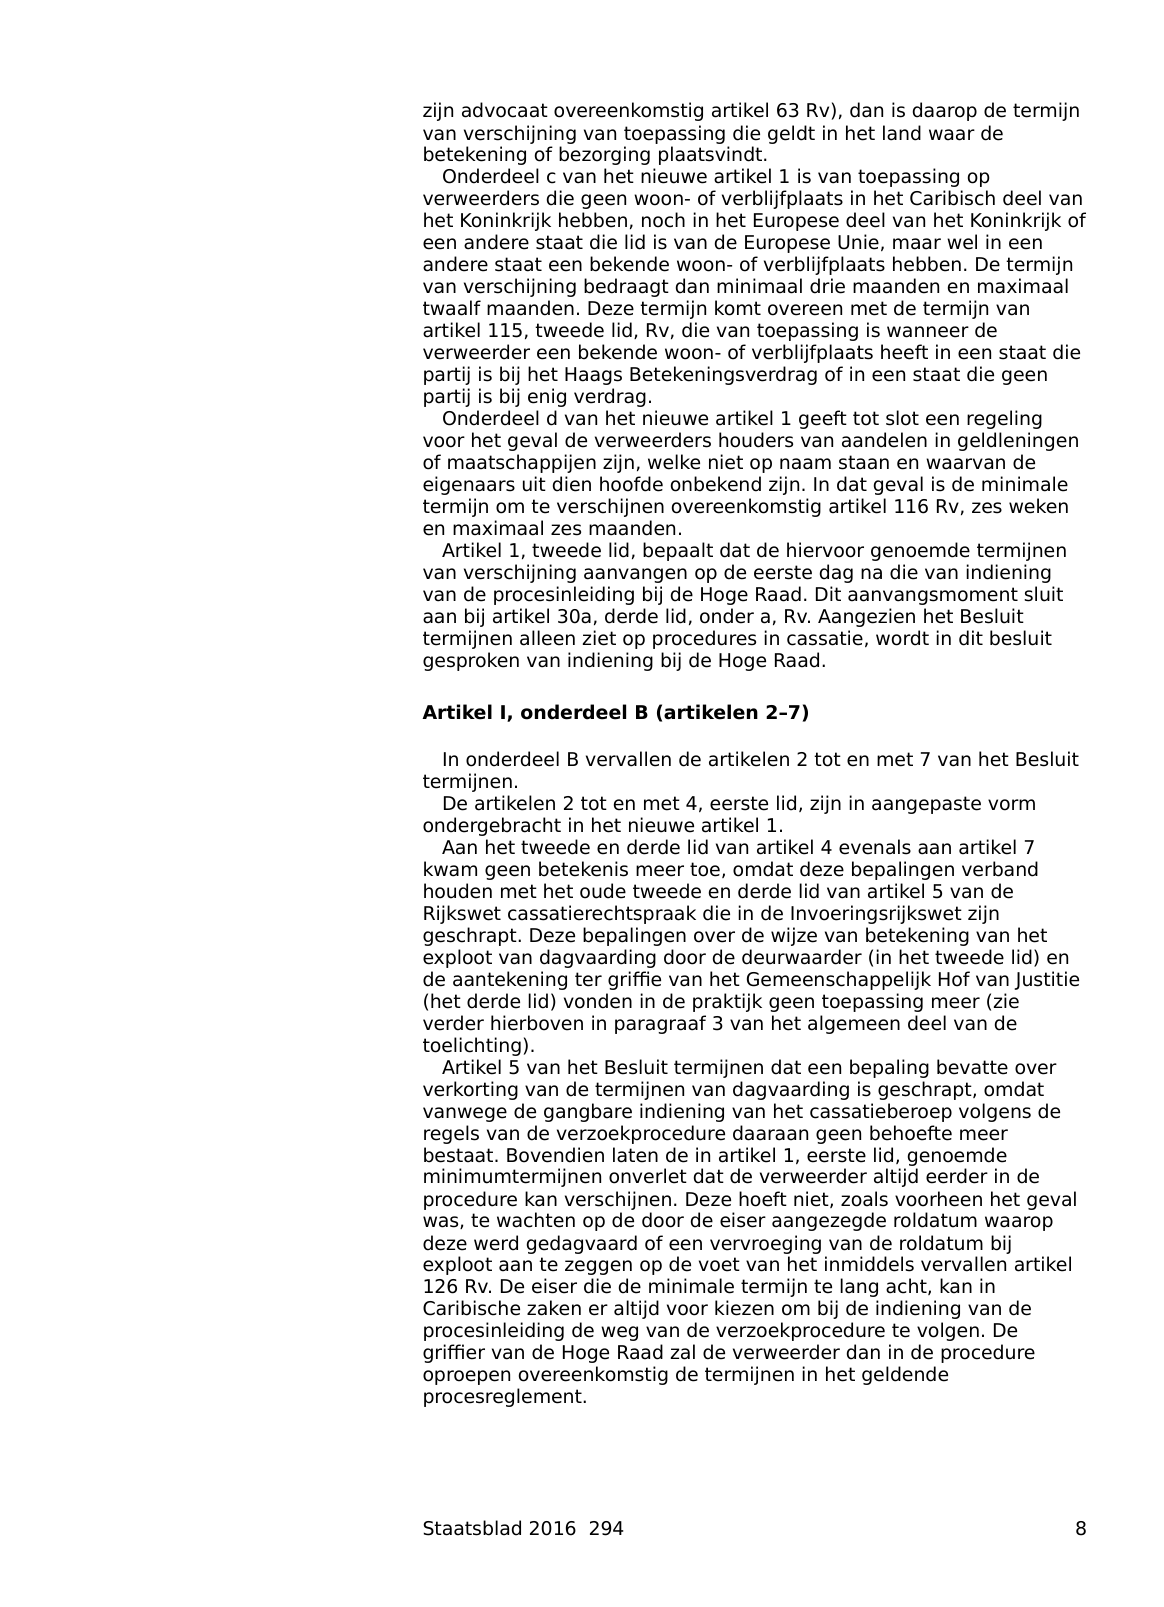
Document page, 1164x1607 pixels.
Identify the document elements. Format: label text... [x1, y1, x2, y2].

text Artikel 5 van het Besluit termijnen dat een bepaling bevatte over verkorting van de termijnen van dagvaarding is geschrapt, omdat vanwege de gangbare indiening van het cassatieberoep volgens de regels van de verzoekprocedure daaraan geen behoefte meer bestaat. Bovendien laten de in artikel 1, eerste lid, genoemde minimumtermijnen onverlet dat de verweerder altijd eerder in de procedure kan verschijnen. Deze hoeft niet, zoals voorheen het geval was, te wachten op de door de eiser aangezegde roldatum waarop deze werd gedagvaard of een vervroeging van de roldatum bij exploot aan te zeggen op de voet van het inmiddels vervallen artikel 126 Rv. De eiser die de minimale termijn te lang acht, kan in Caribische zaken er altijd voor kiezen om bij de indiening van de procesinleiding de weg van de verzoekprocedure te volgen. De griffier van de Hoge Raad zal de verweerder dan in de procedure oproepen overeenkomstig de termijnen in het geldende procesreglement. [422, 1057, 1087, 1408]
text Aan het tweede en derde lid van artikel 4 evenals aan artikel 7 kwam geen betekenis meer toe, omdat deze bepalingen verband houden met het oude tweede en derde lid van artikel 5 van de Rijkswet cassatierechtspraak die in de Invoeringsrijkswet zijn geschrapt. Deze bepalingen over de wijze van betekening van het exploot van dagvaarding door de deurwaarder (in het tweede lid) en de aantekening ter griffie van het Gemeenschappelijk Hof van Justitie (het derde lid) vonden in de praktijk geen toepassing meer (zie verder hierboven in paragraaf 3 van het algemeen deel van de toelichting). [422, 837, 1087, 1057]
text Onderdeel d van het nieuwe artikel 1 geeft tot slot een regeling voor het geval de verweerders houders van aandelen in geldleningen of maatschappijen zijn, welke niet op naam staan en waarvan de eigenaars uit dien hoofde onbekend zijn. In dat geval is de minimale termijn om te verschijnen overeenkomstig artikel 116 Rv, zes weken en maximaal zes maanden. [422, 408, 1087, 540]
subtitle Artikel I, onderdeel B (artikelen 2–7) [422, 702, 1087, 724]
text In onderdeel B vervallen de artikelen 2 tot en met 7 van het Besluit termijnen. [422, 749, 1087, 793]
text zijn advocaat overeenkomstig artikel 63 Rv), dan is daarop de termijn van verschijning van toepassing die geldt in het land waar de betekening of bezorging plaatsvindt. [422, 100, 1087, 166]
text Artikel 1, tweede lid, bepaalt dat de hiervoor genoemde termijnen van verschijning aanvangen op de eerste dag na die van indiening van de procesinleiding bij de Hoge Raad. Dit aanvangsmoment sluit aan bij artikel 30a, derde lid, onder a, Rv. Aangezien het Besluit termijnen alleen ziet op procedures in cassatie, wordt in dit besluit gesproken van indiening bij de Hoge Raad. [422, 540, 1087, 672]
text De artikelen 2 tot en met 4, eerste lid, zijn in aangepaste vorm ondergebracht in het nieuwe artikel 1. [422, 793, 1087, 837]
text Onderdeel c van het nieuwe artikel 1 is van toepassing op verweerders die geen woon- of verblijfplaats in het Caribisch deel van het Koninkrijk hebben, noch in het Europese deel van het Koninkrijk of een andere staat die lid is van de Europese Unie, maar wel in een andere staat een bekende woon- of verblijfplaats hebben. De termijn van verschijning bedraagt dan minimaal drie maanden en maximaal twaalf maanden. Deze termijn komt overeen met de termijn van artikel 115, tweede lid, Rv, die van toepassing is wanneer de verweerder een bekende woon- of verblijfplaats heeft in een staat die partij is bij het Haags Betekeningsverdrag of in een staat die geen partij is bij enig verdrag. [422, 166, 1087, 408]
